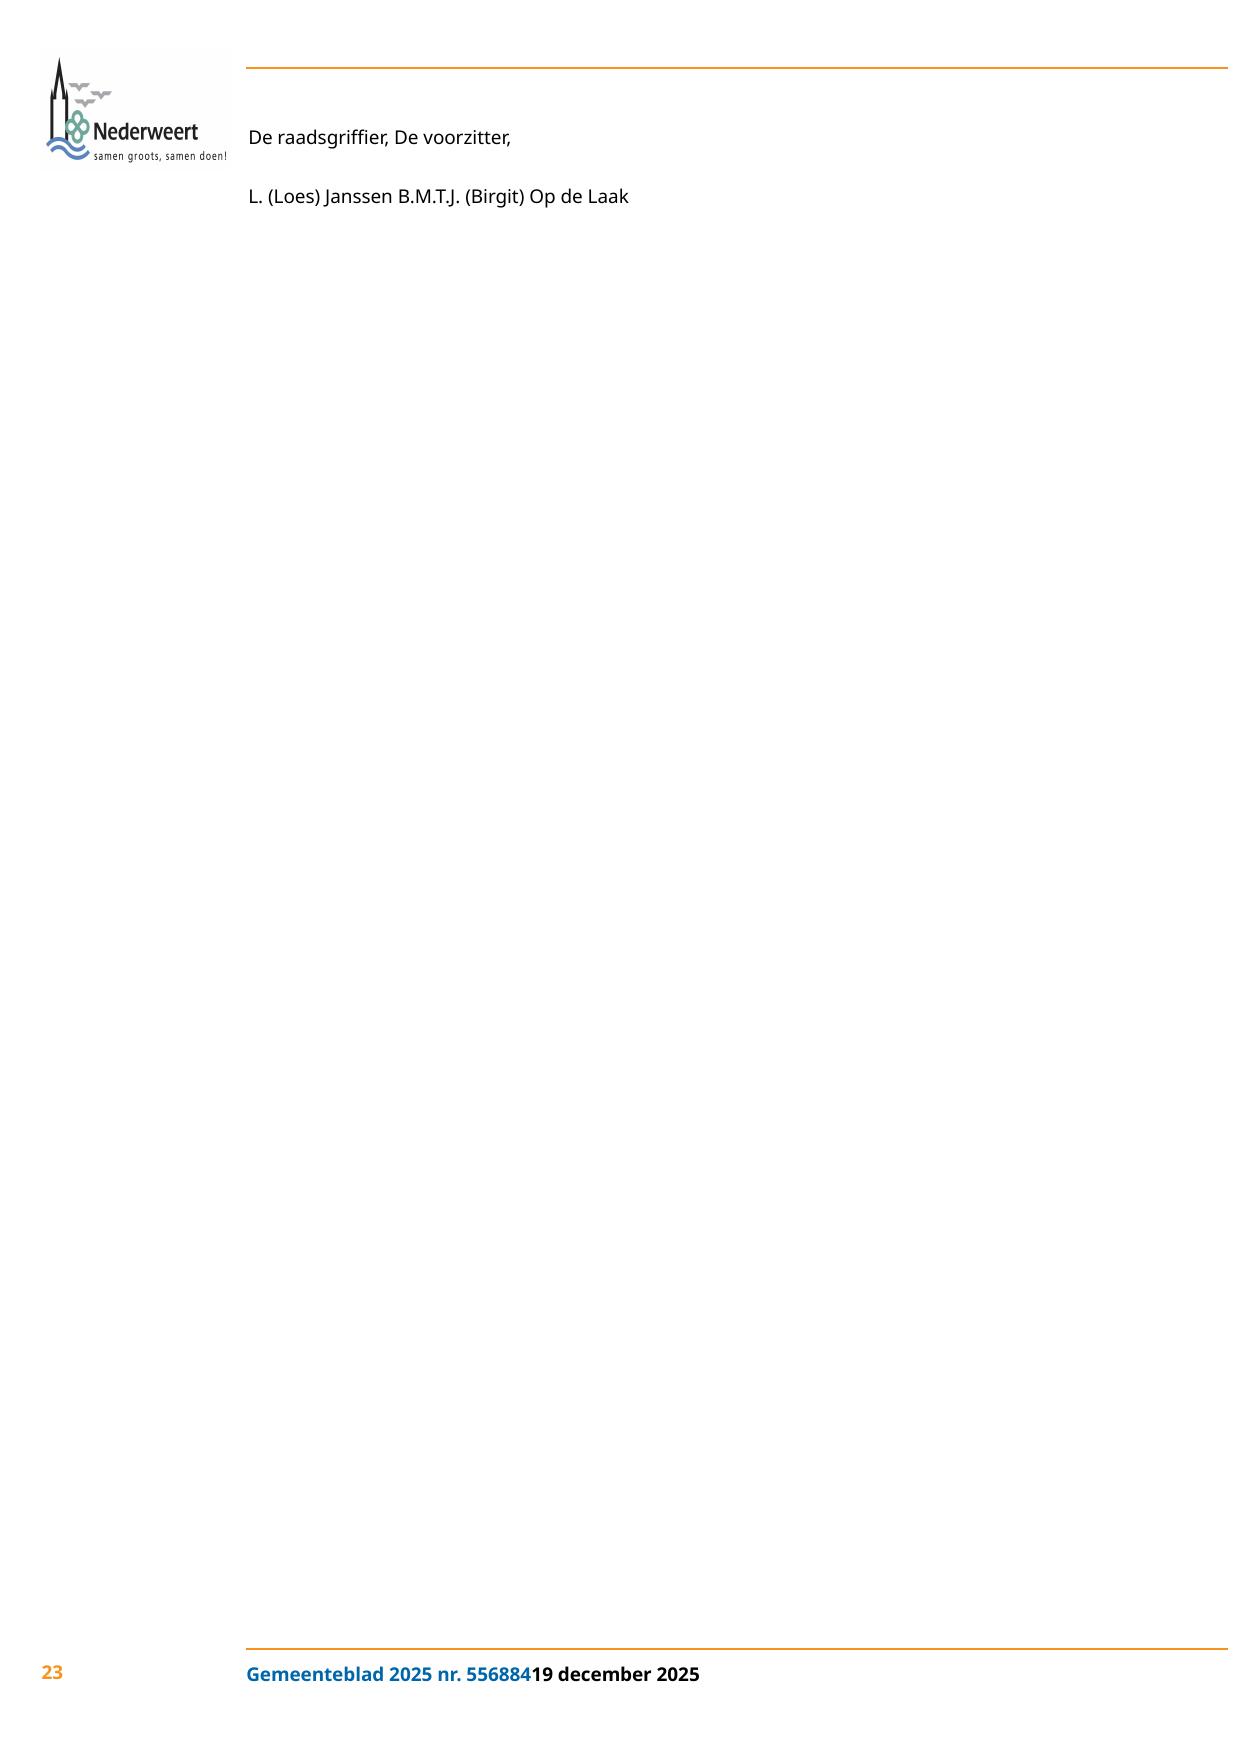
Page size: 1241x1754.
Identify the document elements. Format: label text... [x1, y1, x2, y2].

text L. (Loes) Janssen B.M.T.J. (Birgit) Op de Laak [248, 183, 1152, 209]
picture [41, 47, 231, 172]
text De raadsgriffier, De voorzitter, [248, 124, 1152, 150]
